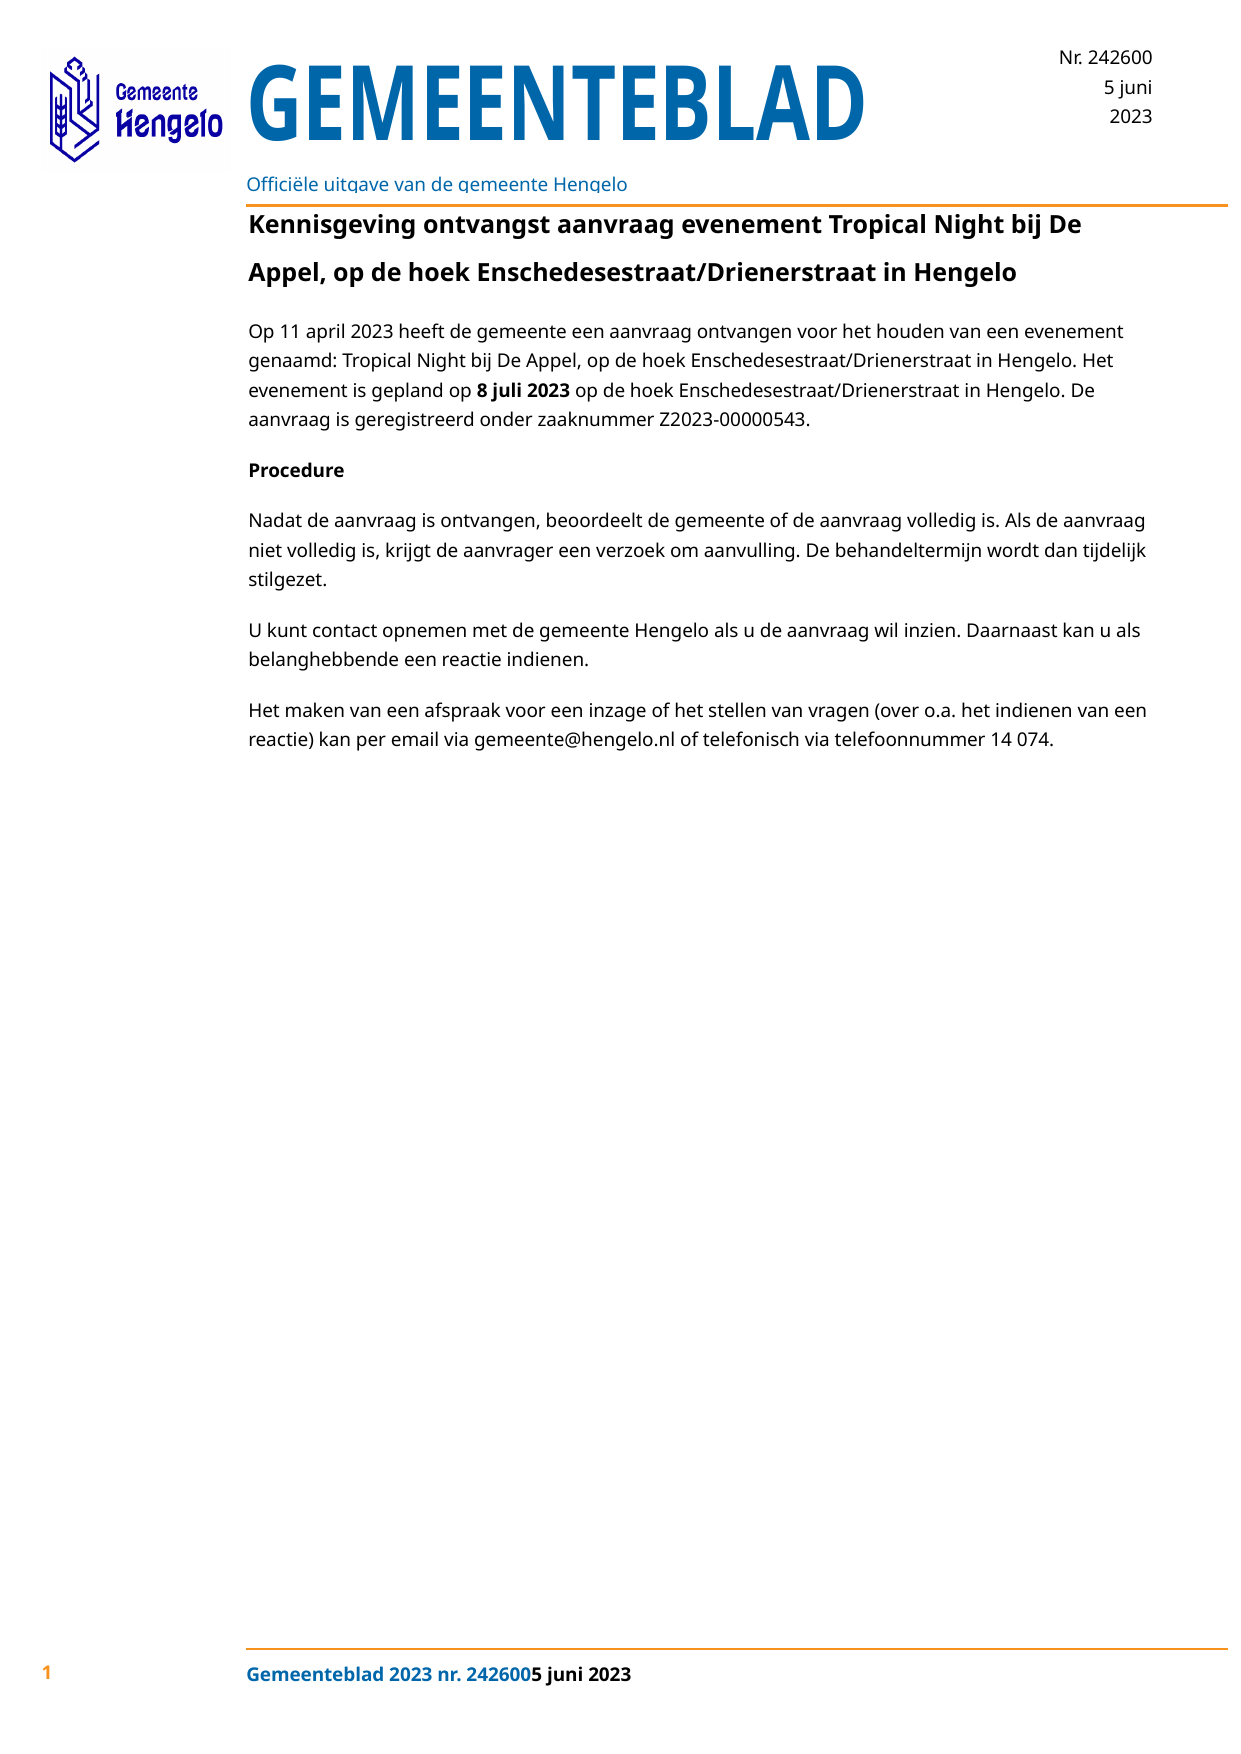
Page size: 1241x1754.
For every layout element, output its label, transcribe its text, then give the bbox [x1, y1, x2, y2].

text U kunt contact opnemen met de gemeente Hengelo als u de aanvraag wil inzien. Daarnaast kan u als belanghebbende een reactie indienen. [248, 617, 1152, 672]
picture [41, 47, 231, 172]
text Het maken van een afspraak voor een inzage of het stellen van vragen (over o.a. het indienen van een reactie) kan per email via gemeente@hengelo.nl of telefonisch via telefoonnummer 14 074. [248, 697, 1152, 752]
text Kennisgeving ontvangst aanvraag evenement Tropical Night bij De Appel, op de hoek Enschedesestraat/Drienerstraat in Hengelo [248, 207, 1152, 288]
text Procedure [248, 457, 1152, 483]
text Nadat de aanvraag is ontvangen, beoordeelt de gemeente of de aanvraag volledig is. Als de aanvraag niet volledig is, krijgt de aanvrager een verzoek om aanvulling. De behandeltermijn wordt dan tijdelijk stilgezet. [248, 507, 1152, 592]
text Op 11 april 2023 heeft de gemeente een aanvraag ontvangen voor het houden van een evenement genaamd: Tropical Night bij De Appel, op de hoek Enschedesestraat/Drienerstraat in Hengelo. Het evenement is gepland op 8 juli 2023 op de hoek Enschedesestraat/Drienerstraat in Hengelo. De aanvraag is geregistreerd onder zaaknummer Z2023-00000543. [248, 318, 1152, 432]
